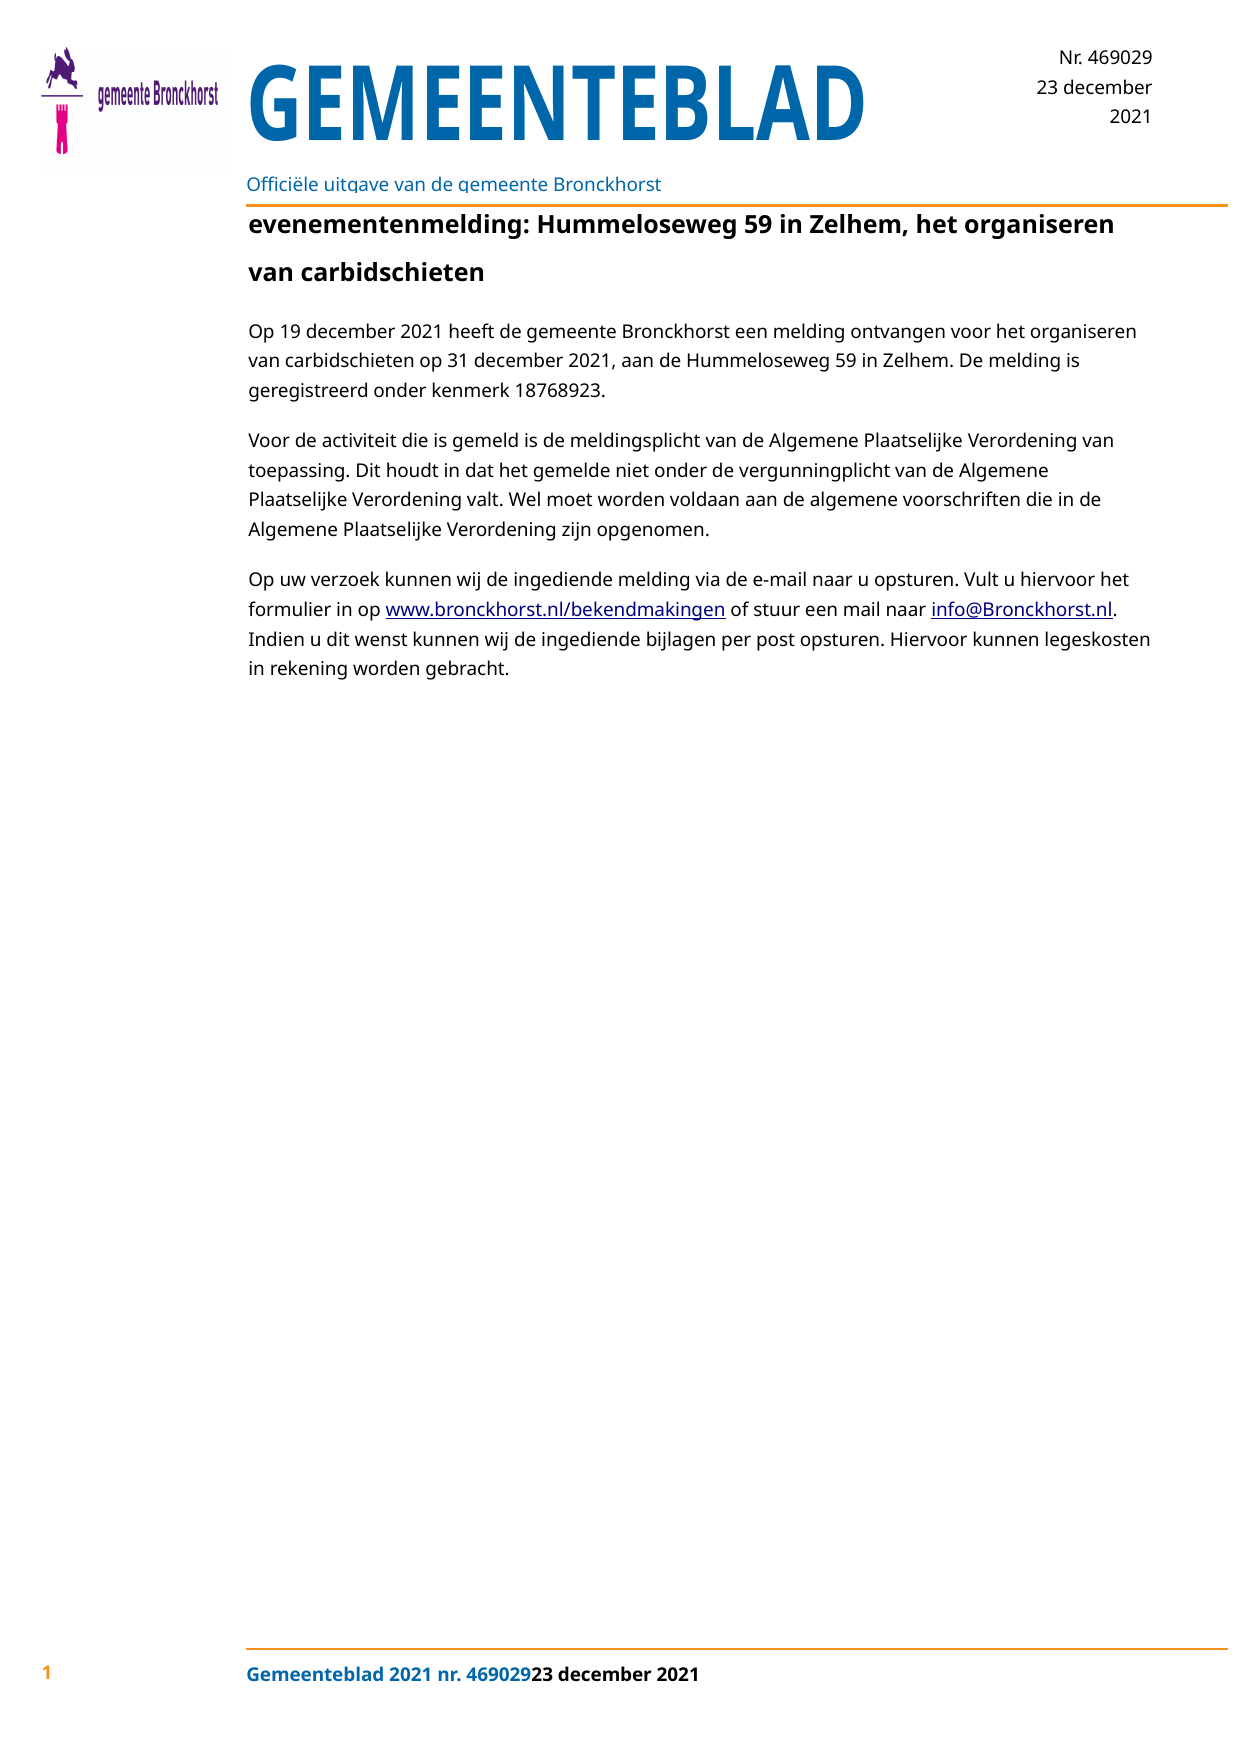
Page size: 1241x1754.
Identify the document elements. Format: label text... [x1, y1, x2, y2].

text Voor de activiteit die is gemeld is de meldingsplicht van de Algemene Plaatselijke Verordening van toepassing. Dit houdt in dat het gemelde niet onder de vergunningplicht van de Algemene Plaatselijke Verordening valt. Wel moet worden voldaan aan de algemene voorschriften die in de Algemene Plaatselijke Verordening zijn opgenomen. [248, 427, 1152, 542]
text evenementenmelding: Hummeloseweg 59 in Zelhem, het organiseren van carbidschieten [248, 207, 1152, 288]
text Op uw verzoek kunnen wij de ingediende melding via de e-mail naar u opsturen. Vult u hiervoor het formulier in op www.bronckhorst.nl/bekendmakingen of stuur een mail naar info@Bronckhorst.nl. Indien u dit wenst kunnen wij de ingediende bijlagen per post opsturen. Hiervoor kunnen legeskosten in rekening worden gebracht. [248, 567, 1152, 681]
text Op 19 december 2021 heeft de gemeente Bronckhorst een melding ontvangen voor het organiseren van carbidschieten op 31 december 2021, aan de Hummeloseweg 59 in Zelhem. De melding is geregistreerd onder kenmerk 18768923. [248, 318, 1152, 403]
picture [41, 47, 231, 172]
